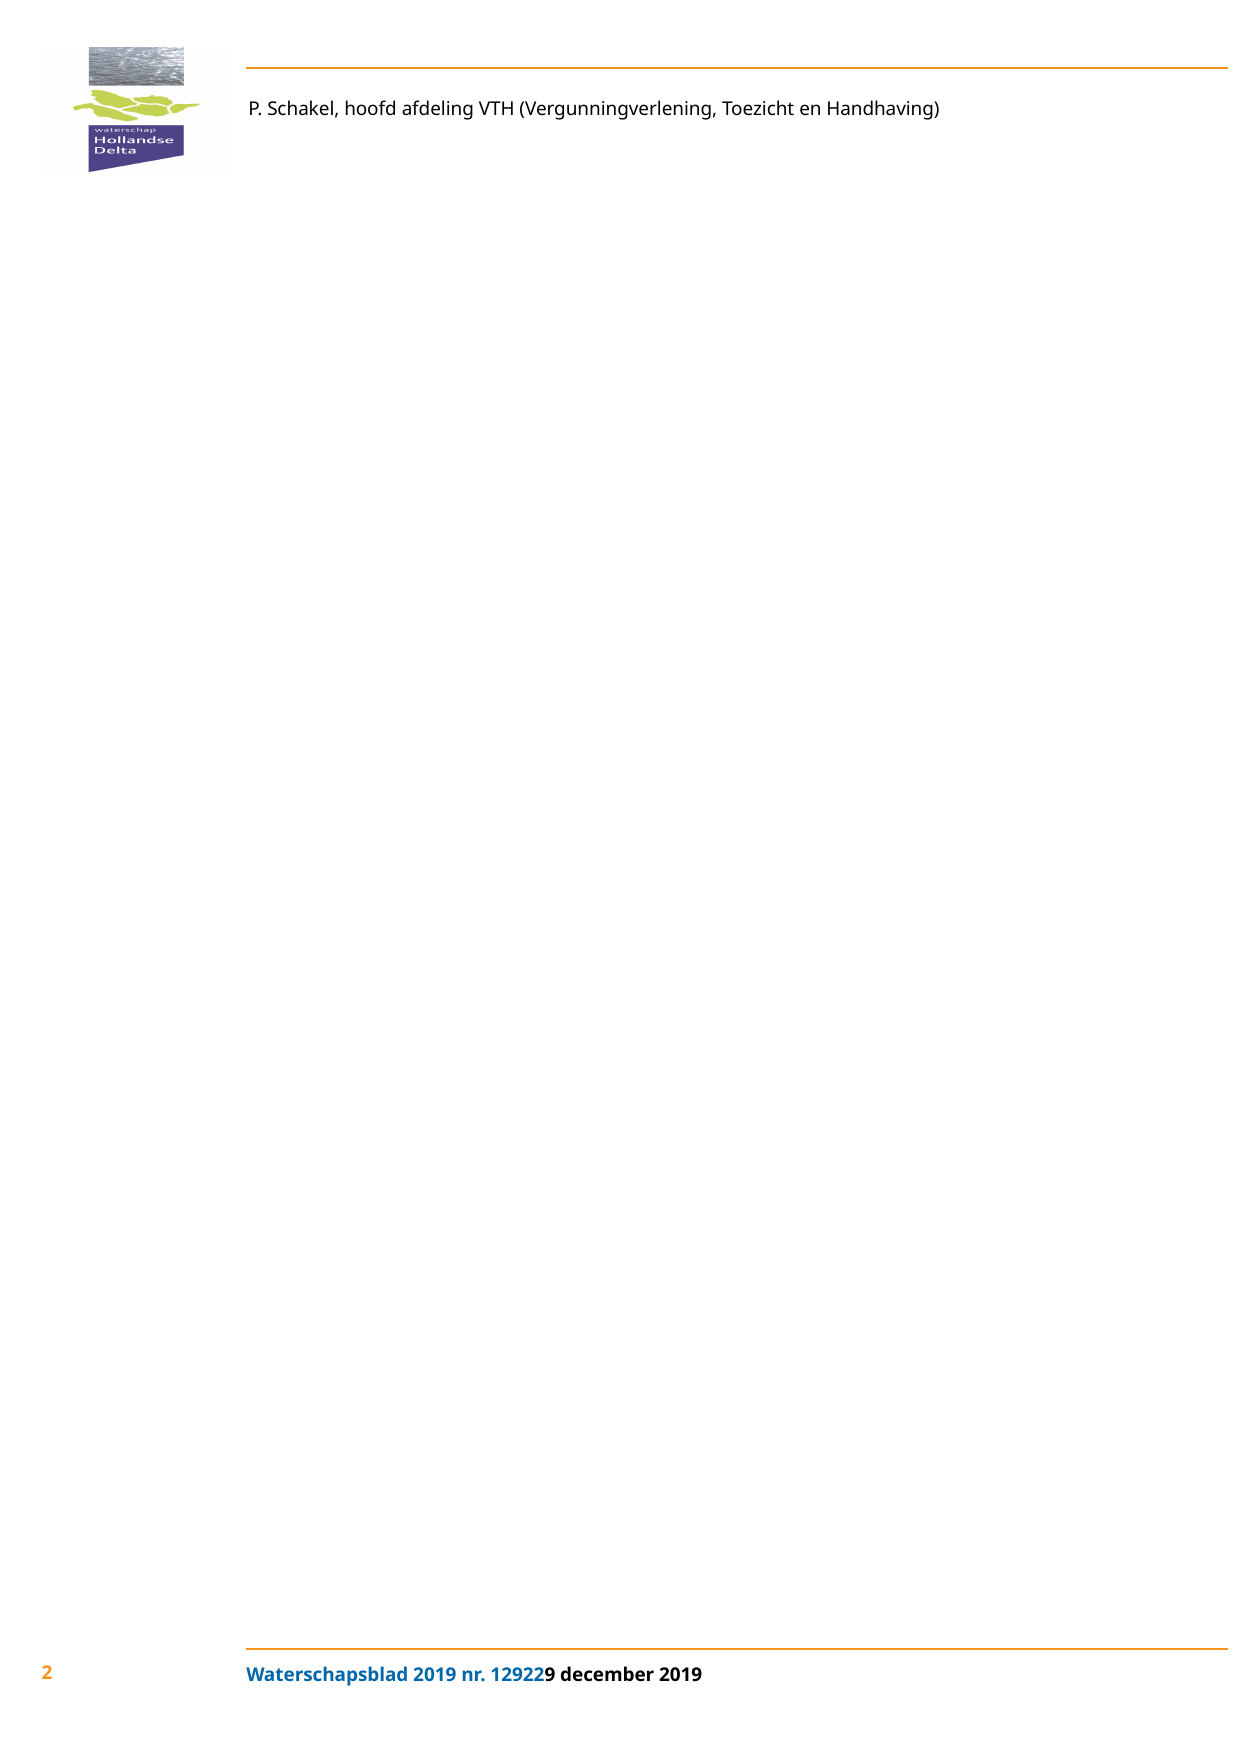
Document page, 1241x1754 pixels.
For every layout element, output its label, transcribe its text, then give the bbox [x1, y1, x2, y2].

text P. Schakel, hoofd afdeling VTH (Vergunningverlening, Toezicht en Handhaving) [248, 95, 1152, 121]
picture [41, 47, 231, 172]
